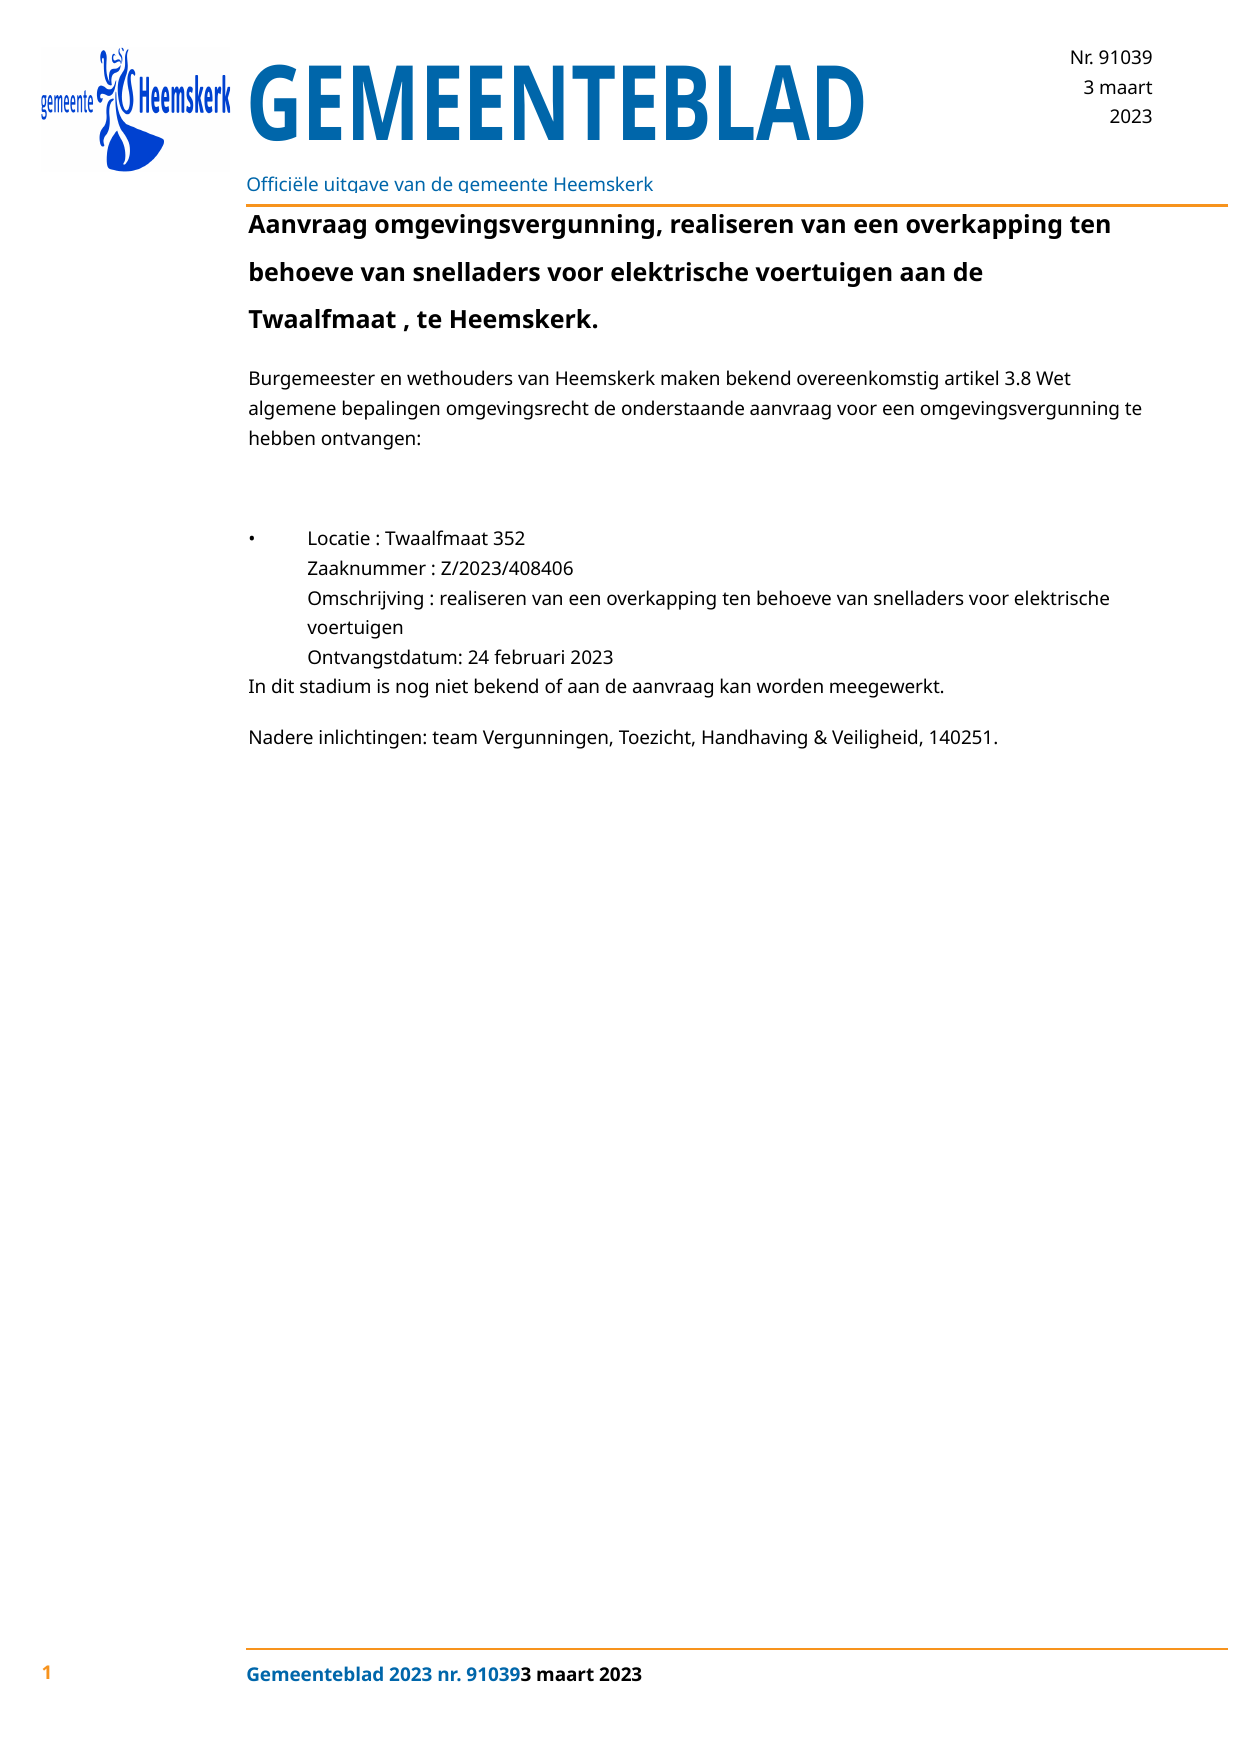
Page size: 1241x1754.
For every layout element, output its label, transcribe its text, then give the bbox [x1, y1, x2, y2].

list Omschrijving : realiseren van een overkapping ten behoeve van snelladers voor elektrische voertuigen [248, 585, 1152, 640]
text In dit stadium is nog niet bekend of aan de aanvraag kan worden meegewerkt. [248, 673, 1152, 699]
text Burgemeester en wethouders van Heemskerk maken bekend overeenkomstig artikel 3.8 Wet algemene bepalingen omgevingsrecht de onderstaande aanvraag voor een omgevingsvergunning te hebben ontvangen: [248, 366, 1152, 450]
text Nadere inlichtingen: team Vergunningen, Toezicht, Handhaving & Veiligheid, 140251. [248, 724, 1152, 749]
list Locatie : Twaalfmaat 352 [248, 526, 1152, 551]
list Zaaknummer : Z/2023/408406 [248, 555, 1152, 581]
text Aanvraag omgevingsvergunning, realiseren van een overkapping ten behoeve van snelladers voor elektrische voertuigen aan de Twaalfmaat , te Heemskerk. [248, 207, 1152, 336]
picture [41, 47, 231, 172]
list Ontvangstdatum: 24 februari 2023 [248, 644, 1152, 669]
